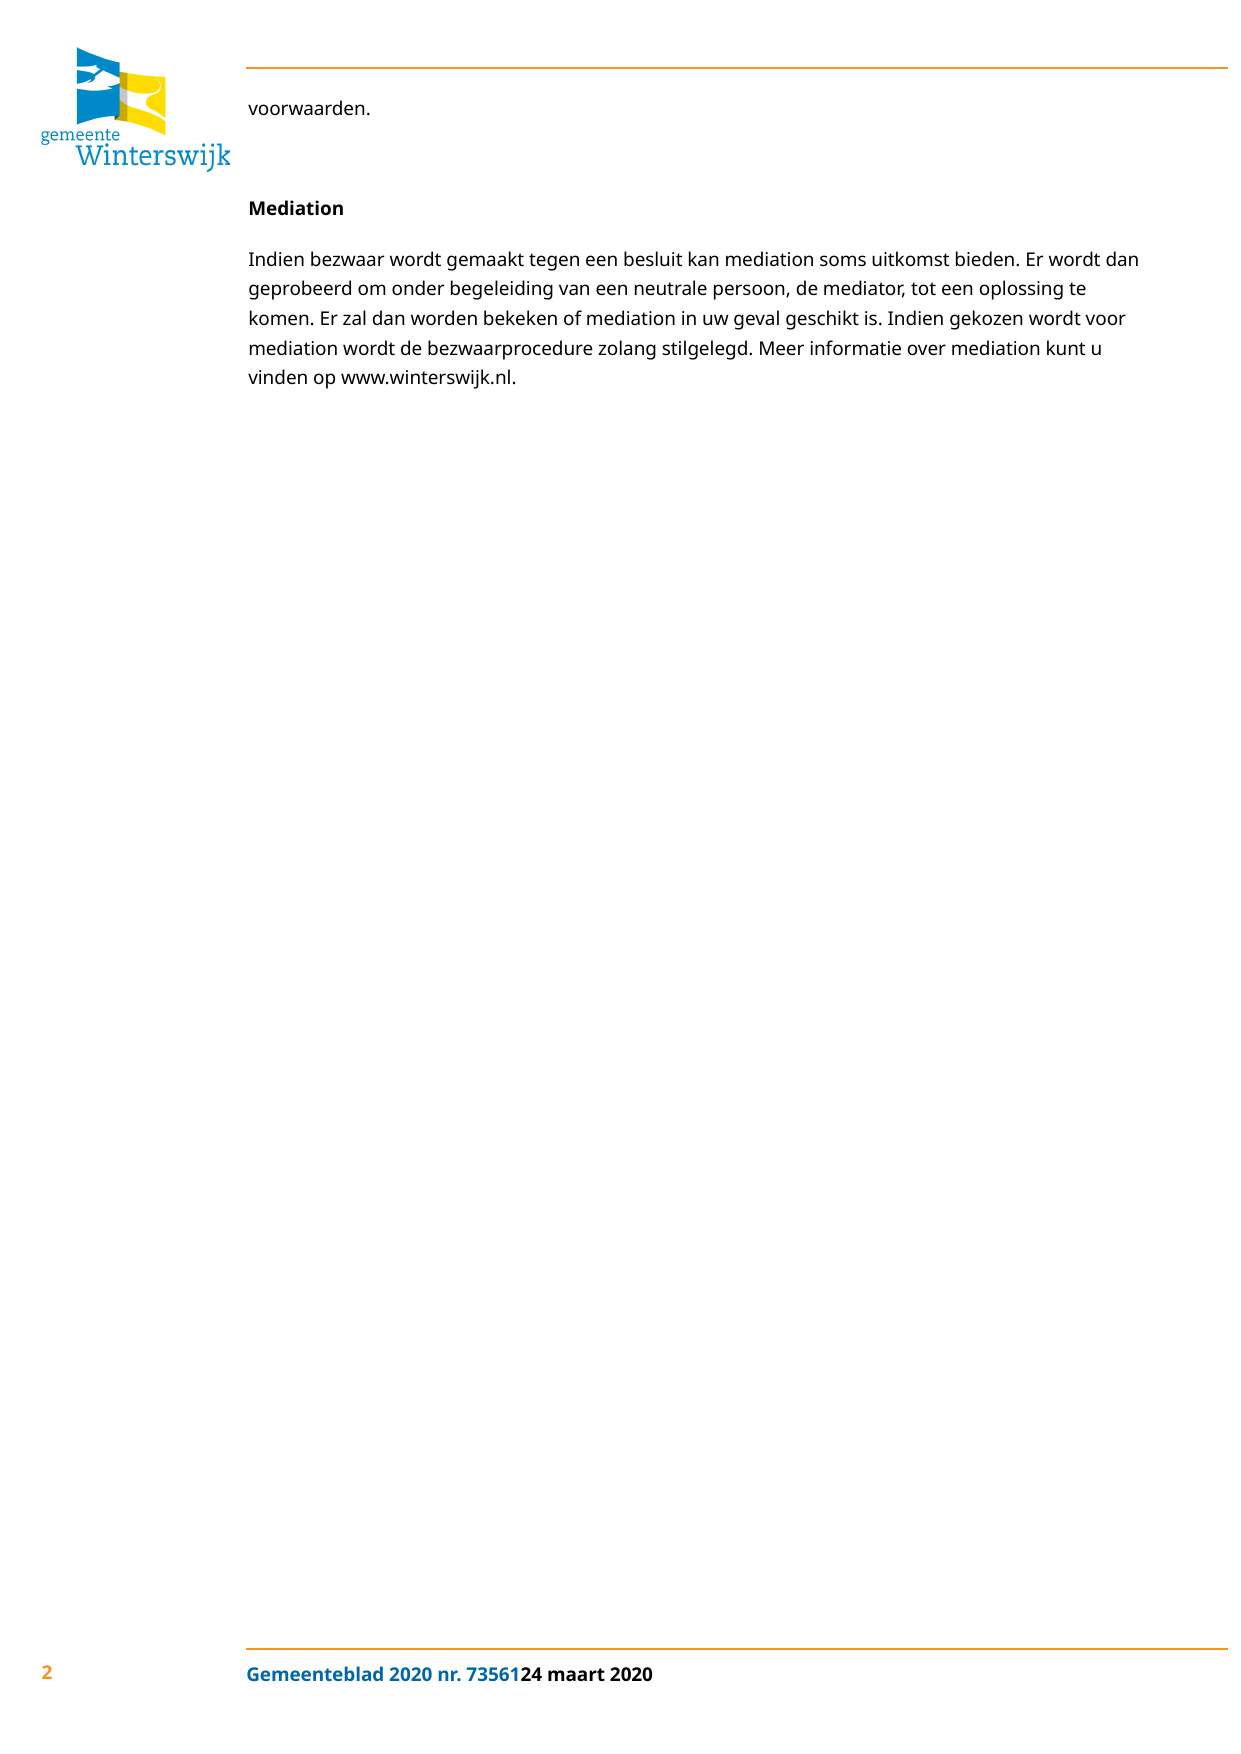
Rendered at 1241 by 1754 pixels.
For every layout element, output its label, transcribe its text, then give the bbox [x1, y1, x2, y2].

text Indien bezwaar wordt gemaakt tegen een besluit kan mediation soms uitkomst bieden. Er wordt dan geprobeerd om onder begeleiding van een neutrale persoon, de mediator, tot een oplossing te komen. Er zal dan worden bekeken of mediation in uw geval geschikt is. Indien gekozen wordt voor mediation wordt de bezwaarprocedure zolang stilgelegd. Meer informatie over mediation kunt u vinden op www.winterswijk.nl. [248, 246, 1152, 390]
picture [225, 153, 231, 162]
picture [41, 47, 231, 172]
text Mediation [248, 196, 1152, 221]
text voorwaarden. [248, 95, 1152, 121]
